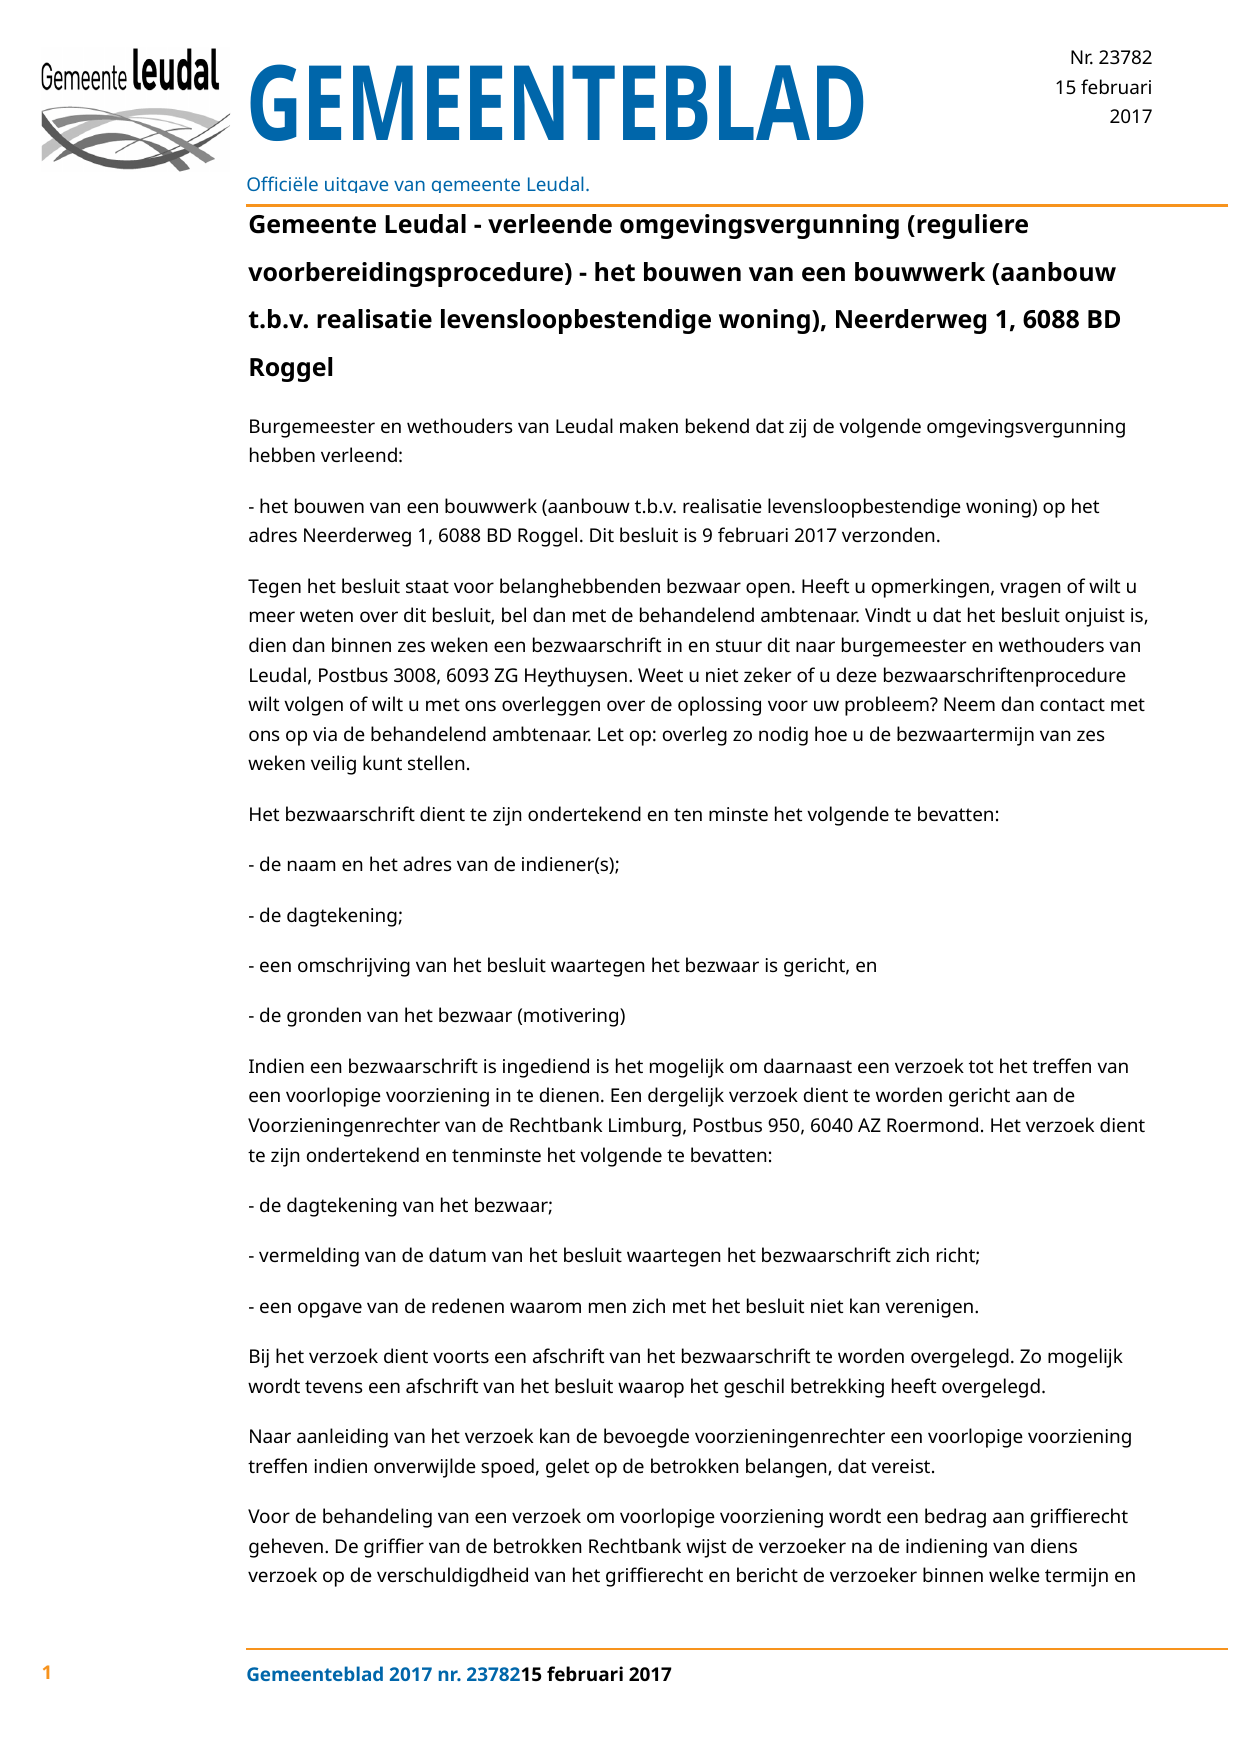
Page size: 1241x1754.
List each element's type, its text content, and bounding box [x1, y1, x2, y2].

text Voor de behandeling van een verzoek om voorlopige voorziening wordt een bedrag aan griffierecht geheven. De griffier van de betrokken Rechtbank wijst de verzoeker na de indiening van diens verzoek op de verschuldigdheid van het griffierecht en bericht de verzoeker binnen welke termijn en [248, 1503, 1152, 1588]
text - de dagtekening; [248, 902, 1152, 928]
text Gemeente Leudal - verleende omgevingsvergunning (reguliere voorbereidingsprocedure) - het bouwen van een bouwwerk (aanbouw t.b.v. realisatie levensloopbestendige woning), Neerderweg 1, 6088 BD Roggel [248, 207, 1152, 384]
text - de naam en het adres van de indiener(s); [248, 851, 1152, 877]
text - een opgave van de redenen waarom men zich met het besluit niet kan verenigen. [248, 1293, 1152, 1319]
text Tegen het besluit staat voor belanghebbenden bezwaar open. Heeft u opmerkingen, vragen of wilt u meer weten over dit besluit, bel dan met de behandelend ambtenaar. Vindt u dat het besluit onjuist is, dien dan binnen zes weken een bezwaarschrift in en stuur dit naar burgemeester en wethouders van Leudal, Postbus 3008, 6093 ZG Heythuysen. Weet u niet zeker of u deze bezwaarschriftenprocedure wilt volgen of wilt u met ons overleggen over de oplossing voor uw probleem? Neem dan contact met ons op via de behandelend ambtenaar. Let op: overleg zo nodig hoe u de bezwaartermijn van zes weken veilig kunt stellen. [248, 573, 1152, 776]
text - de gronden van het bezwaar (motivering) [248, 1003, 1152, 1028]
picture [41, 47, 231, 172]
text Indien een bezwaarschrift is ingediend is het mogelijk om daarnaast een verzoek tot het treffen van een voorlopige voorziening in te dienen. Een dergelijk verzoek dient te worden gericht aan de Voorzieningenrechter van de Rechtbank Limburg, Postbus 950, 6040 AZ Roermond. Het verzoek dient te zijn ondertekend en tenminste het volgende te bevatten: [248, 1053, 1152, 1168]
text - het bouwen van een bouwwerk (aanbouw t.b.v. realisatie levensloopbestendige woning) op het adres Neerderweg 1, 6088 BD Roggel. Dit besluit is 9 februari 2017 verzonden. [248, 493, 1152, 548]
text Bij het verzoek dient voorts een afschrift van het bezwaarschrift te worden overgelegd. Zo mogelijk wordt tevens een afschrift van het besluit waarop het geschil betrekking heeft overgelegd. [248, 1343, 1152, 1399]
text - vermelding van de datum van het besluit waartegen het bezwaarschrift zich richt; [248, 1243, 1152, 1268]
text - de dagtekening van het bezwaar; [248, 1192, 1152, 1218]
text Het bezwaarschrift dient te zijn ondertekend en ten minste het volgende te bevatten: [248, 801, 1152, 827]
text Burgemeester en wethouders van Leudal maken bekend dat zij de volgende omgevingsvergunning hebben verleend: [248, 413, 1152, 468]
text Naar aanleiding van het verzoek kan de bevoegde voorzieningenrechter een voorlopige voorziening treffen indien onverwijlde spoed, gelet op de betrokken belangen, dat vereist. [248, 1423, 1152, 1479]
text - een omschrijving van het besluit waartegen het bezwaar is gericht, en [248, 952, 1152, 978]
